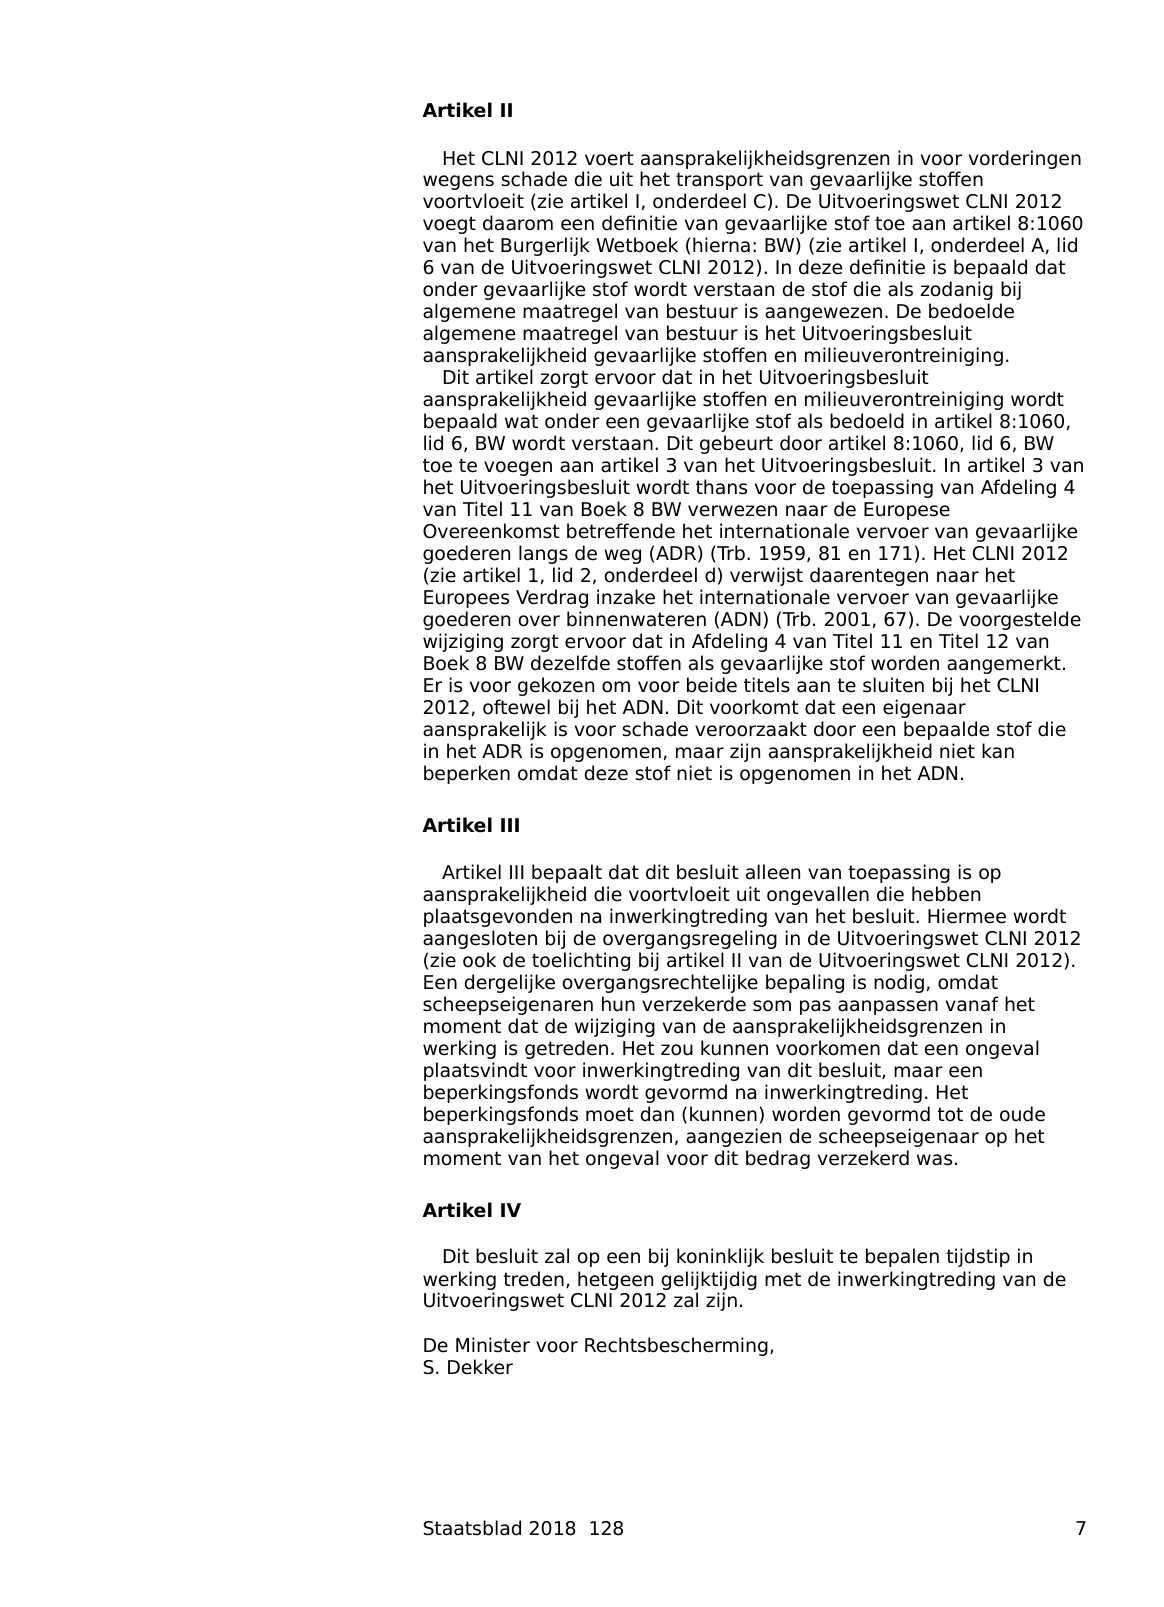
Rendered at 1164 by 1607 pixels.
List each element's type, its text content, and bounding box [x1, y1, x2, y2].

subtitle Artikel IV [422, 1199, 1087, 1221]
text Dit besluit zal op een bij koninklijk besluit te bepalen tijdstip in werking treden, hetgeen gelijktijdig met de inwerkingtreding van de Uitvoeringswet CLNI 2012 zal zijn. [422, 1246, 1087, 1312]
subtitle Artikel II [422, 100, 1087, 122]
text Artikel III bepaalt dat dit besluit alleen van toepassing is op aansprakelijkheid die voortvloeit uit ongevallen die hebben plaatsgevonden na inwerkingtreding van het besluit. Hiermee wordt aangesloten bij de overgangsregeling in de Uitvoeringswet CLNI 2012 (zie ook de toelichting bij artikel II van de Uitvoeringswet CLNI 2012). Een dergelijke overgangsrechtelijke bepaling is nodig, omdat scheepseigenaren hun verzekerde som pas aanpassen vanaf het moment dat de wijziging van de aansprakelijkheidsgrenzen in werking is getreden. Het zou kunnen voorkomen dat een ongeval plaatsvindt voor inwerkingtreding van dit besluit, maar een beperkingsfonds wordt gevormd na inwerkingtreding. Het beperkingsfonds moet dan (kunnen) worden gevormd tot de oude aansprakelijkheidsgrenzen, aangezien de scheepseigenaar op het moment van het ongeval voor dit bedrag verzekerd was. [422, 862, 1087, 1169]
text Dit artikel zorgt ervoor dat in het Uitvoeringsbesluit aansprakelijkheid gevaarlijke stoffen en milieuverontreiniging wordt bepaald wat onder een gevaarlijke stof als bedoeld in artikel 8:1060, lid 6, BW wordt verstaan. Dit gebeurt door artikel 8:1060, lid 6, BW toe te voegen aan artikel 3 van het Uitvoeringsbesluit. In artikel 3 van het Uitvoeringsbesluit wordt thans voor de toepassing van Afdeling 4 van Titel 11 van Boek 8 BW verwezen naar de Europese Overeenkomst betreffende het internationale vervoer van gevaarlijke goederen langs de weg (ADR) (Trb. 1959, 81 en 171). Het CLNI 2012 (zie artikel 1, lid 2, onderdeel d) verwijst daarentegen naar het Europees Verdrag inzake het internationale vervoer van gevaarlijke goederen over binnenwateren (ADN) (Trb. 2001, 67). De voorgestelde wijziging zorgt ervoor dat in Afdeling 4 van Titel 11 en Titel 12 van Boek 8 BW dezelfde stoffen als gevaarlijke stof worden aangemerkt. Er is voor gekozen om voor beide titels aan te sluiten bij het CLNI 2012, oftewel bij het ADN. Dit voorkomt dat een eigenaar aansprakelijk is voor schade veroorzaakt door een bepaalde stof die in het ADR is opgenomen, maar zijn aansprakelijkheid niet kan beperken omdat deze stof niet is opgenomen in het ADN. [422, 367, 1087, 785]
text De Minister voor Rechtsbescherming, S. Dekker [422, 1334, 1087, 1378]
subtitle Artikel III [422, 815, 1087, 837]
text Het CLNI 2012 voert aansprakelijkheidsgrenzen in voor vorderingen wegens schade die uit het transport van gevaarlijke stoffen voortvloeit (zie artikel I, onderdeel C). De Uitvoeringswet CLNI 2012 voegt daarom een definitie van gevaarlijke stof toe aan artikel 8:1060 van het Burgerlijk Wetboek (hierna: BW) (zie artikel I, onderdeel A, lid 6 van de Uitvoeringswet CLNI 2012). In deze definitie is bepaald dat onder gevaarlijke stof wordt verstaan de stof die als zodanig bij algemene maatregel van bestuur is aangewezen. De bedoelde algemene maatregel van bestuur is het Uitvoeringsbesluit aansprakelijkheid gevaarlijke stoffen en milieuverontreiniging. [422, 147, 1087, 367]
